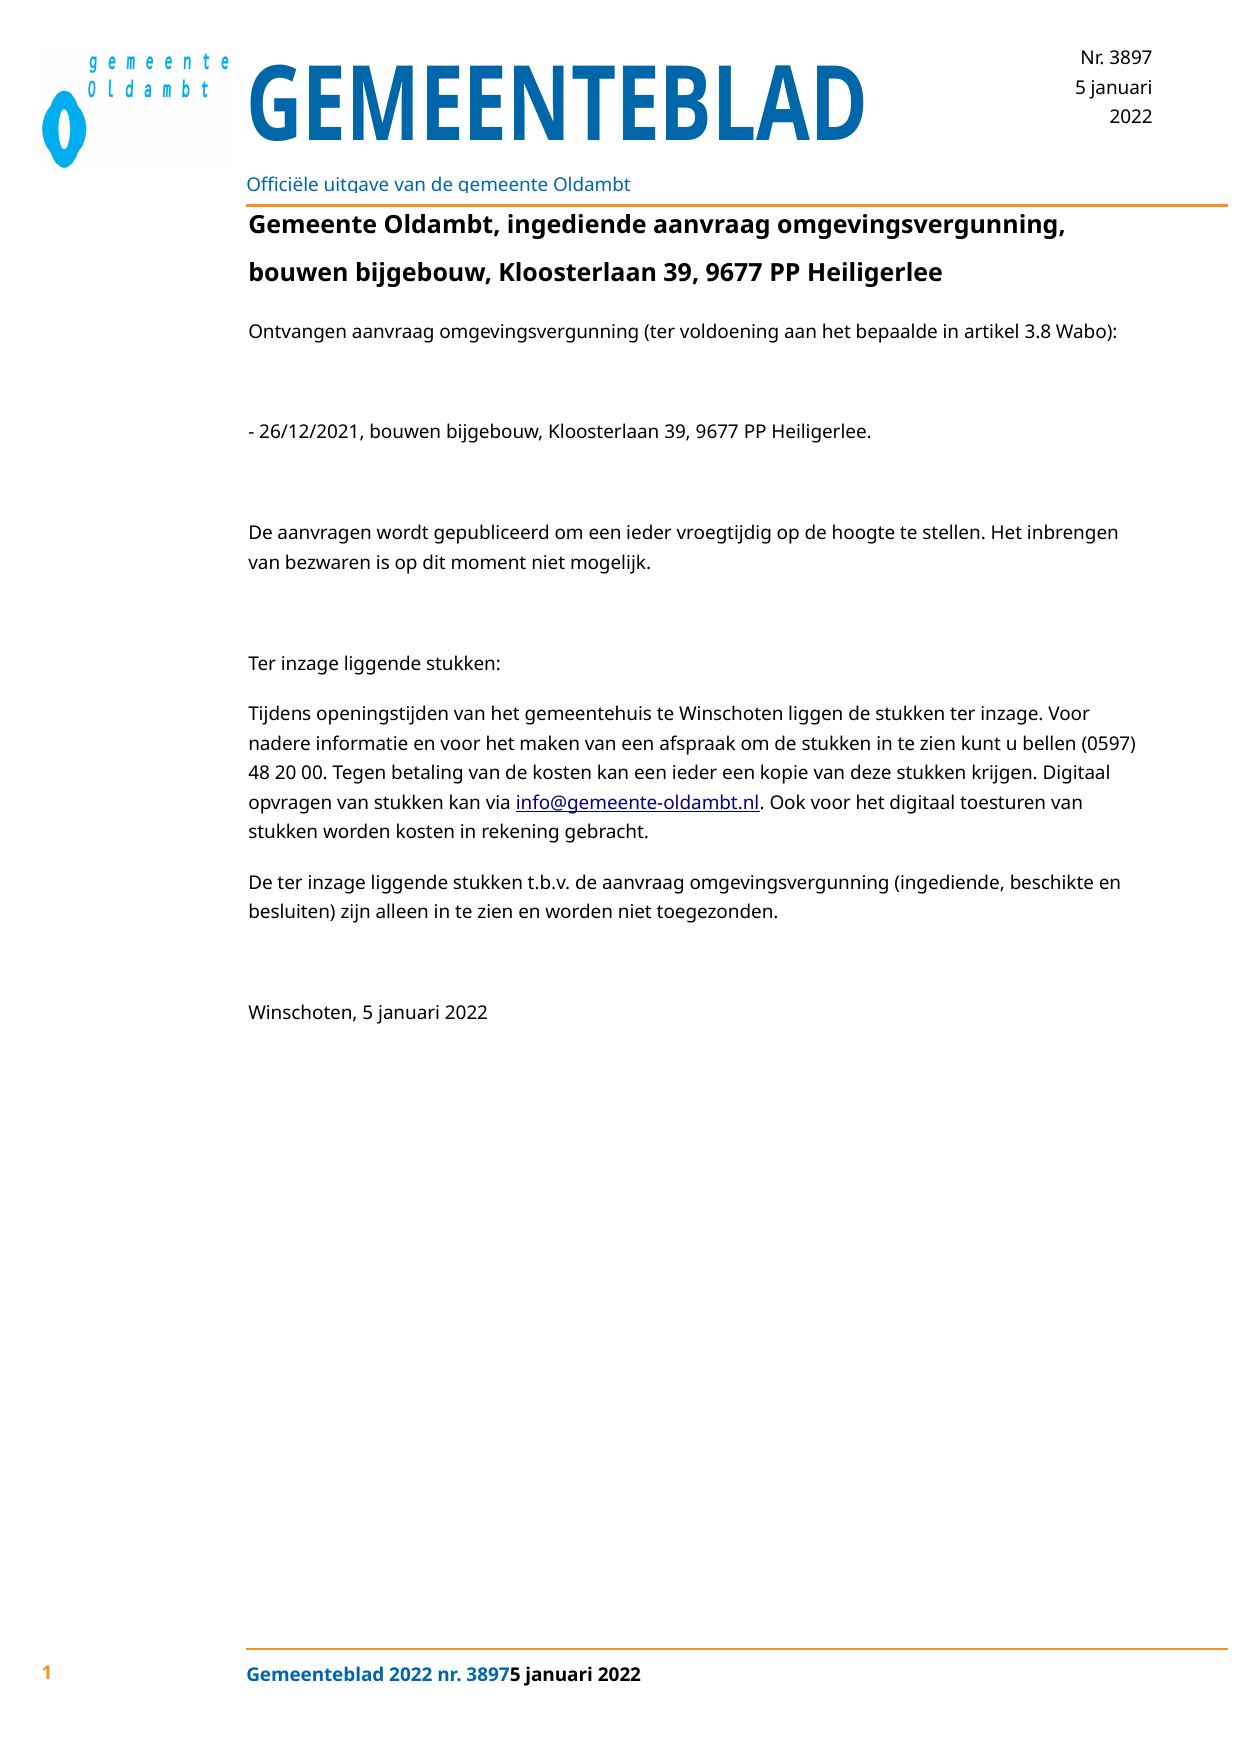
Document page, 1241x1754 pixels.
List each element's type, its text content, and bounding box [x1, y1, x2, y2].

text Winschoten, 5 januari 2022 [248, 999, 1152, 1025]
text Gemeente Oldambt, ingediende aanvraag omgevingsvergunning, bouwen bijgebouw, Kloosterlaan 39, 9677 PP Heiligerlee [248, 207, 1152, 288]
text Tijdens openingstijden van het gemeentehuis te Winschoten liggen de stukken ter inzage. Voor nadere informatie en voor het maken van een afspraak om de stukken in te zien kunt u bellen (0597) 48 20 00. Tegen betaling van de kosten kan een ieder een kopie van deze stukken krijgen. Digitaal opvragen van stukken kan via info@gemeente-oldambt.nl. Ook voor het digitaal toesturen van stukken worden kosten in rekening gebracht. [248, 700, 1152, 844]
picture [41, 47, 231, 172]
text Ter inzage liggende stukken: [248, 650, 1152, 676]
text - 26/12/2021, bouwen bijgebouw, Kloosterlaan 39, 9677 PP Heiligerlee. [248, 419, 1152, 444]
text Ontvangen aanvraag omgevingsvergunning (ter voldoening aan het bepaalde in artikel 3.8 Wabo): [248, 318, 1152, 344]
text De ter inzage liggende stukken t.b.v. de aanvraag omgevingsvergunning (ingediende, beschikte en besluiten) zijn alleen in te zien en worden niet toegezonden. [248, 869, 1152, 924]
text De aanvragen wordt gepubliceerd om een ieder vroegtijdig op de hoogte te stellen. Het inbrengen van bezwaren is op dit moment niet mogelijk. [248, 519, 1152, 575]
